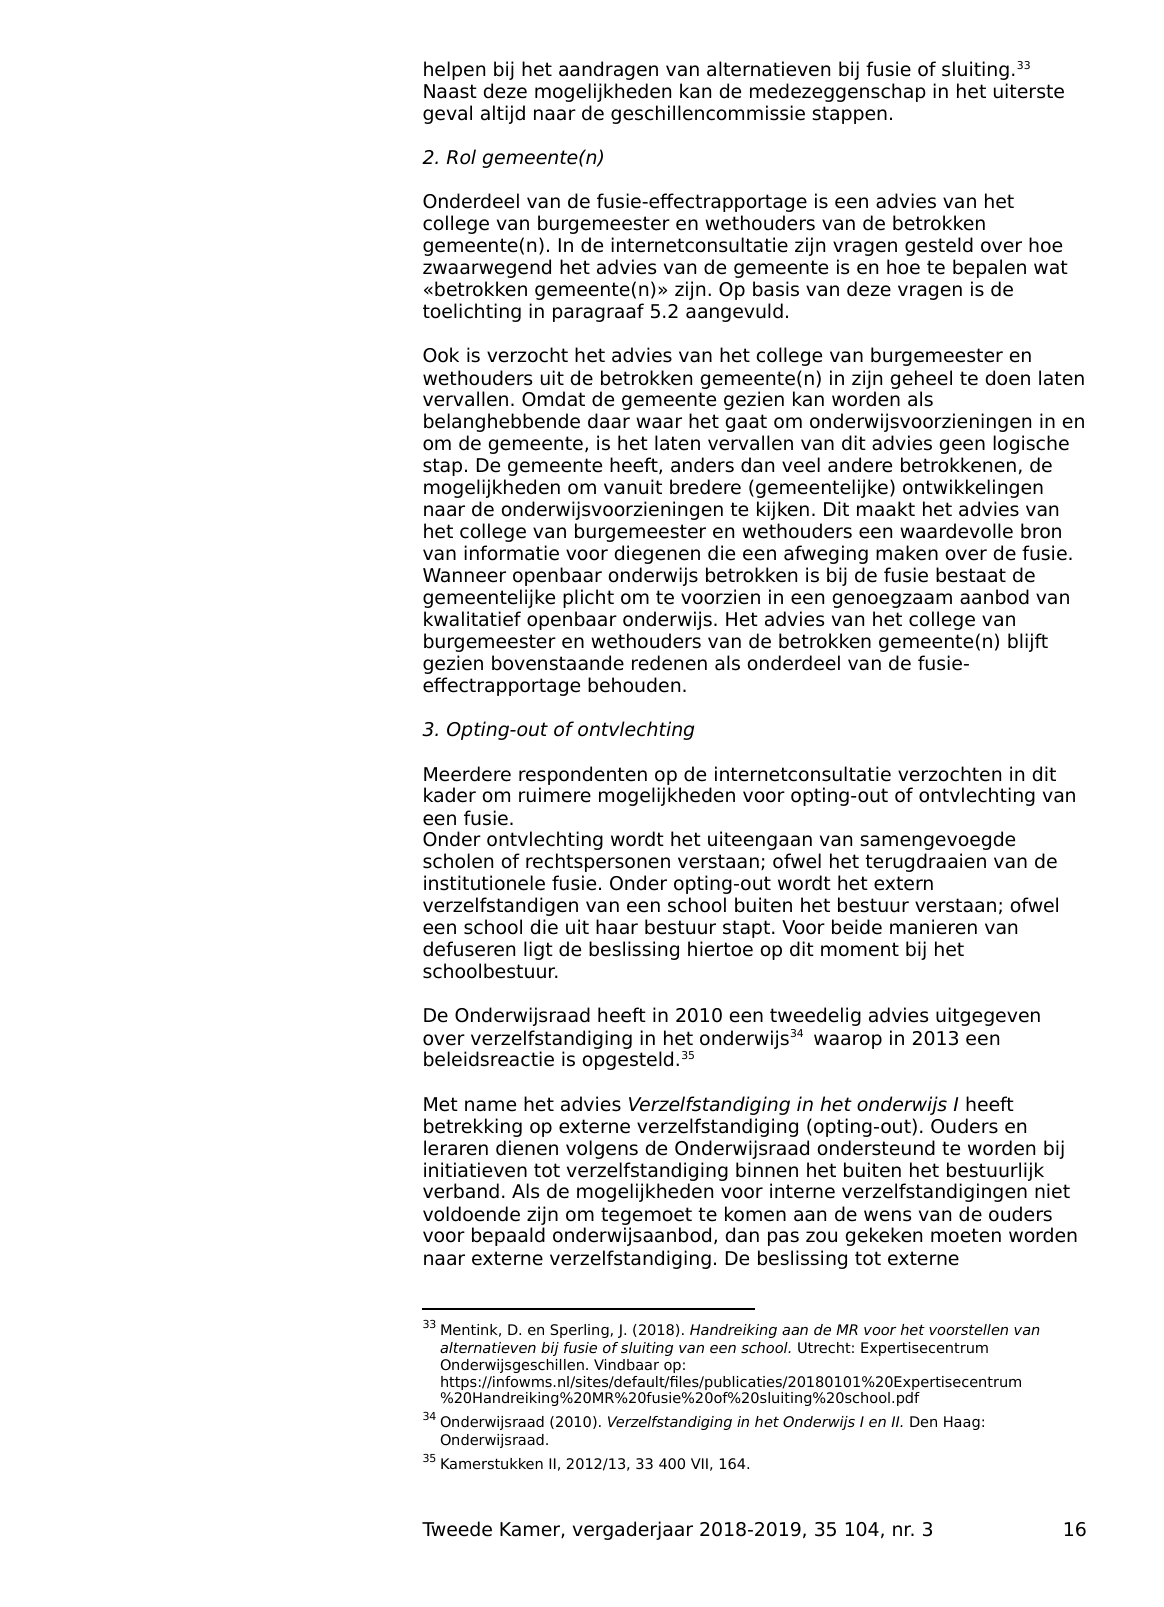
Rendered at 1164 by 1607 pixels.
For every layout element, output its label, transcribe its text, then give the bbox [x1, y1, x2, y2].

text Met name het advies Verzelfstandiging in het onderwijs I heeft betrekking op externe verzelfstandiging (opting-out). Ouders en leraren dienen volgens de Onderwijsraad ondersteund te worden bij initiatieven tot verzelfstandiging binnen het buiten het bestuurlijk verband. Als de mogelijkheden voor interne verzelfstandigingen niet voldoende zijn om tegemoet te komen aan de wens van de ouders voor bepaald onderwijsaanbod, dan pas zou gekeken moeten worden naar externe verzelfstandiging. De beslissing tot externe [422, 1093, 1087, 1269]
text Onderwijsraad (2010). Verzelfstandiging in het Onderwijs I en II. Den Haag: Onderwijsraad. [422, 1410, 1087, 1449]
text Ook is verzocht het advies van het college van burgemeester en wethouders uit de betrokken gemeente(n) in zijn geheel te doen laten vervallen. Omdat de gemeente gezien kan worden als belanghebbende daar waar het gaat om onderwijsvoorzieningen in en om de gemeente, is het laten vervallen van dit advies geen logische stap. De gemeente heeft, anders dan veel andere betrokkenen, de mogelijkheden om vanuit bredere (gemeentelijke) ontwikkelingen naar de onderwijsvoorzieningen te kijken. Dit maakt het advies van het college van burgemeester en wethouders een waardevolle bron van informatie voor diegenen die een afweging maken over de fusie. Wanneer openbaar onderwijs betrokken is bij de fusie bestaat de gemeentelijke plicht om te voorzien in een genoegzaam aanbod van kwalitatief openbaar onderwijs. Het advies van het college van burgemeester en wethouders van de betrokken gemeente(n) blijft gezien bovenstaande redenen als onderdeel van de fusie-effectrapportage behouden. [422, 345, 1087, 697]
text Onderdeel van de fusie-effectrapportage is een advies van het college van burgemeester en wethouders van de betrokken gemeente(n). In de internetconsultatie zijn vragen gesteld over hoe zwaarwegend het advies van de gemeente is en hoe te bepalen wat «betrokken gemeente(n)» zijn. Op basis van deze vragen is de toelichting in paragraaf 5.2 aangevuld. [422, 191, 1087, 323]
text Onder ontvlechting wordt het uiteengaan van samengevoegde scholen of rechtspersonen verstaan; ofwel het terugdraaien van de institutionele fusie. Onder opting-out wordt het extern verzelfstandigen van een school buiten het bestuur verstaan; ofwel een school die uit haar bestuur stapt. Voor beide manieren van defuseren ligt de beslissing hiertoe op dit moment bij het schoolbestuur. [422, 829, 1087, 983]
text De Onderwijsraad heeft in 2010 een tweedelig advies uitgegeven over verzelfstandiging in het onderwijs waarop in 2013 een beleidsreactie is opgesteld. [422, 1005, 1087, 1071]
text Kamerstukken II, 2012/13, 33 400 VII, 164. [422, 1452, 1087, 1474]
text Meerdere respondenten op de internetconsultatie verzochten in dit kader om ruimere mogelijkheden voor opting-out of ontvlechting van een fusie. [422, 763, 1087, 829]
text Mentink, D. en Sperling, J. (2018). Handreiking aan de MR voor het voorstellen van alternatieven bij fusie of sluiting van een school. Utrecht: Expertisecentrum Onderwijsgeschillen. Vindbaar op: https://infowms.nl/sites/default/files/publicaties/20180101%20Expertisecentrum%20Handreiking%20MR%20fusie%20of%20sluiting%20school.pdf [422, 1318, 1087, 1407]
subtitle 2. Rol gemeente(n) [422, 147, 1087, 169]
subtitle 3. Opting-out of ontvlechting [422, 719, 1087, 741]
text helpen bij het aandragen van alternatieven bij fusie of sluiting. Naast deze mogelijkheden kan de medezeggenschap in het uiterste geval altijd naar de geschillencommissie stappen. [422, 59, 1087, 125]
